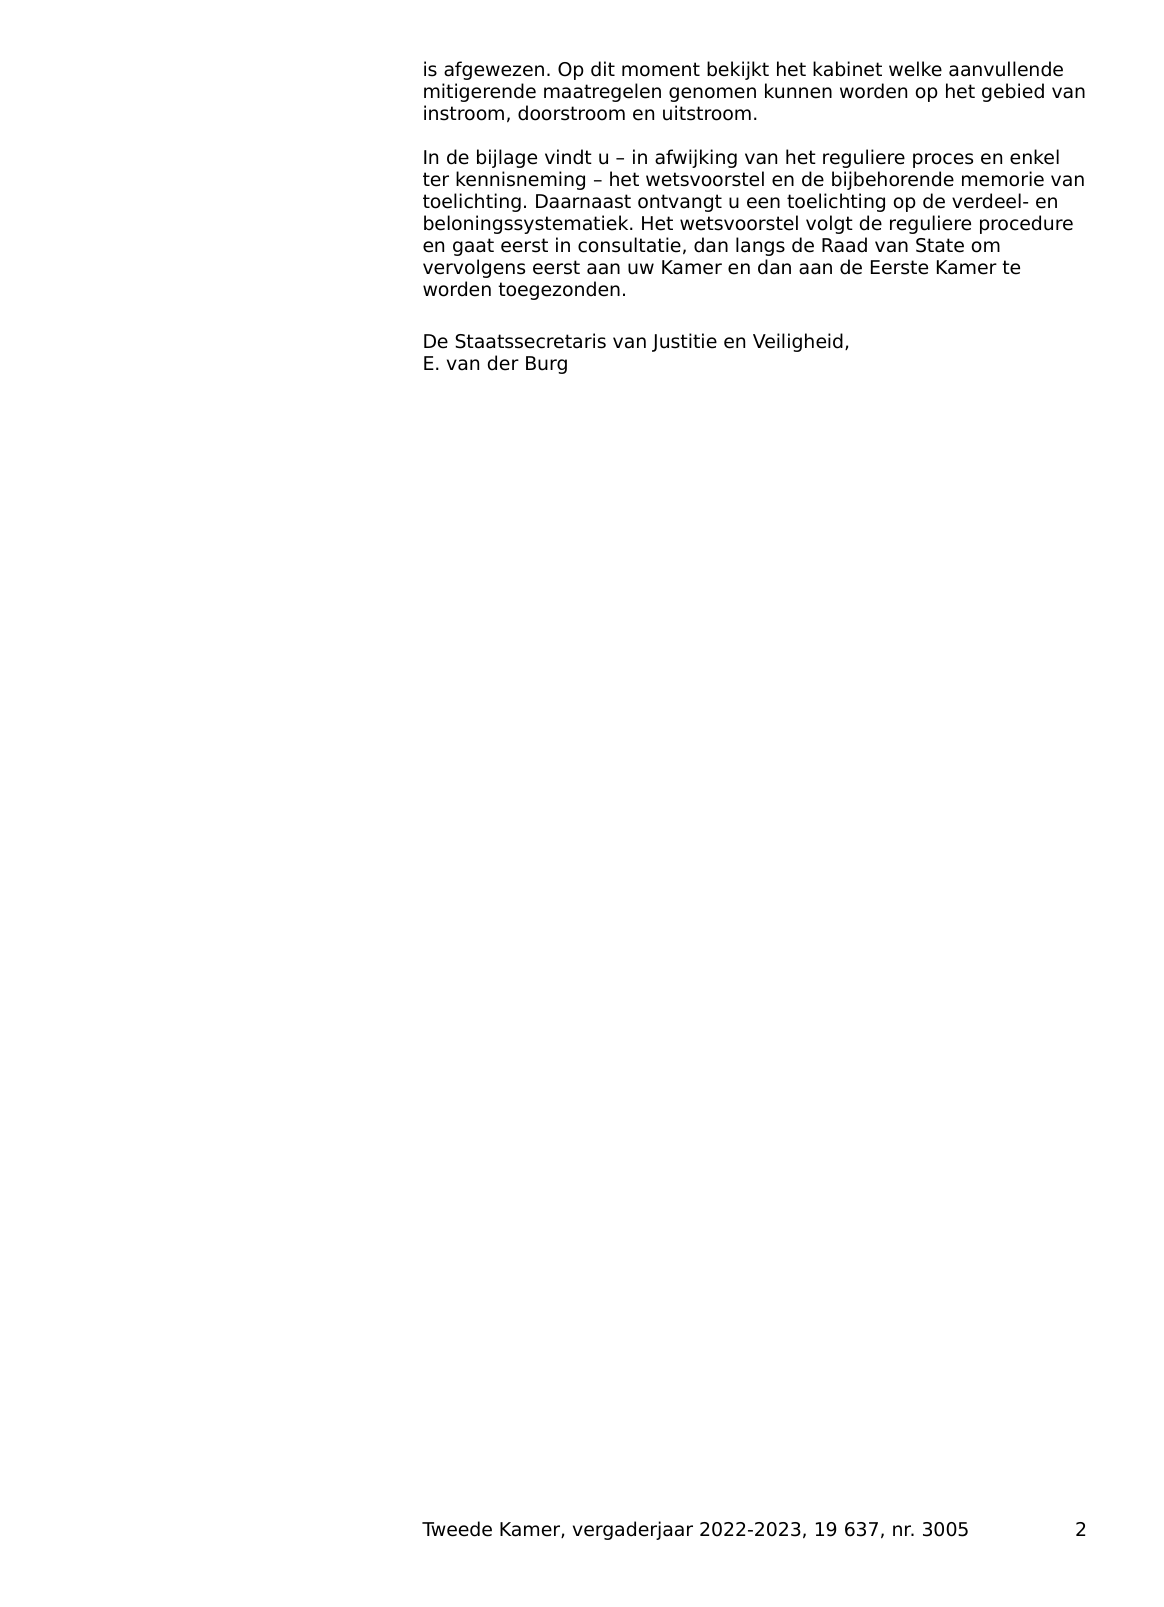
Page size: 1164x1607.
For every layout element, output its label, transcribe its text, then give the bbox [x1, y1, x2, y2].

text is afgewezen. Op dit moment bekijkt het kabinet welke aanvullende mitigerende maatregelen genomen kunnen worden op het gebied van instroom, doorstroom en uitstroom. [422, 59, 1087, 125]
text In de bijlage vindt u – in afwijking van het reguliere proces en enkel ter kennisneming – het wetsvoorstel en de bijbehorende memorie van toelichting. Daarnaast ontvangt u een toelichting op de verdeel- en beloningssystematiek. Het wetsvoorstel volgt de reguliere procedure en gaat eerst in consultatie, dan langs de Raad van State om vervolgens eerst aan uw Kamer en dan aan de Eerste Kamer te worden toegezonden. [422, 147, 1087, 301]
text De Staatssecretaris van Justitie en Veiligheid, E. van der Burg [422, 331, 1087, 375]
